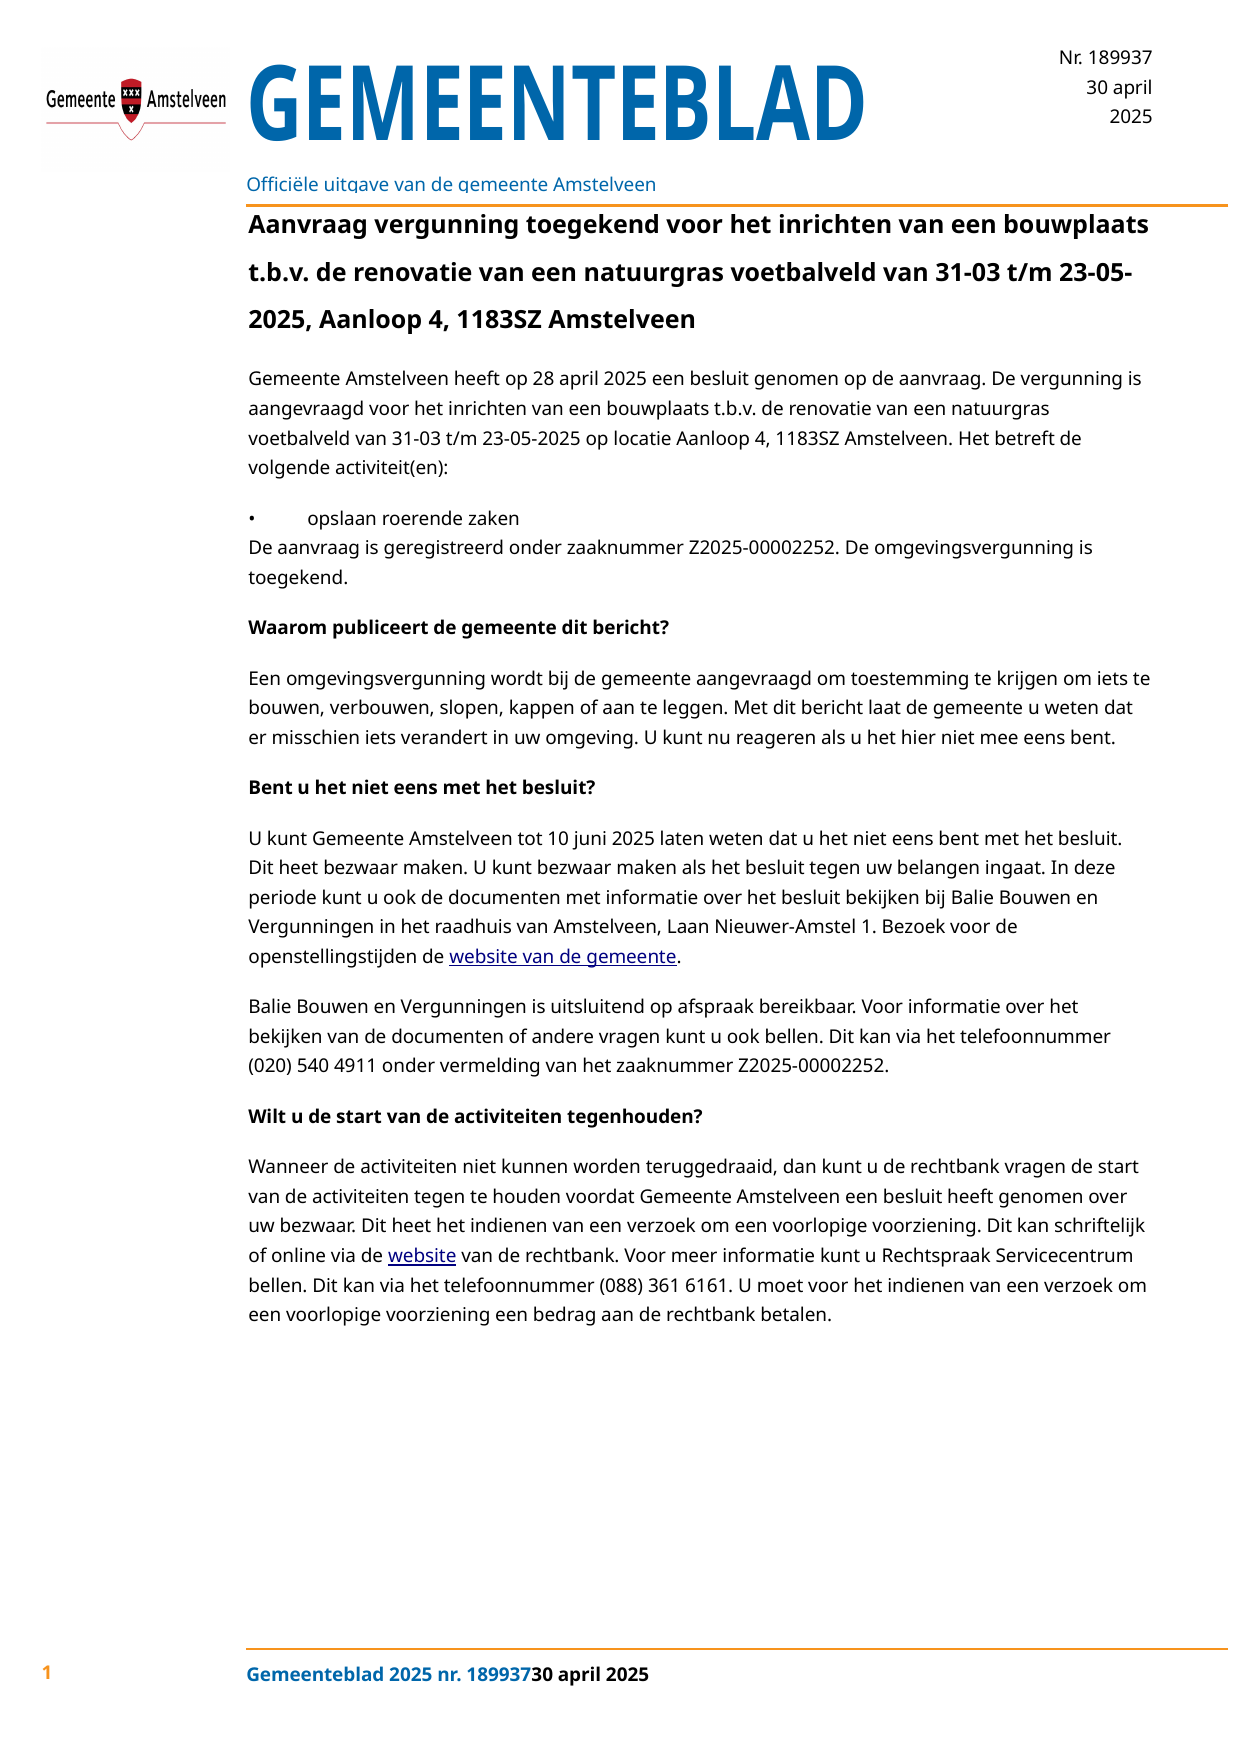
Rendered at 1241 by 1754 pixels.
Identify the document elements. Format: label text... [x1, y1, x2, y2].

text De aanvraag is geregistreerd onder zaaknummer Z2025-00002252. De omgevingsvergunning is toegekend. [248, 534, 1152, 589]
text Aanvraag vergunning toegekend voor het inrichten van een bouwplaats t.b.v. de renovatie van een natuurgras voetbalveld van 31-03 t/m 23-05-2025, Aanloop 4, 1183SZ Amstelveen [248, 207, 1152, 336]
text Balie Bouwen en Vergunningen is uitsluitend op afspraak bereikbaar. Voor informatie over het bekijken van de documenten of andere vragen kunt u ook bellen. Dit kan via het telefoonnummer (020) 540 4911 onder vermelding van het zaaknummer Z2025-00002252. [248, 993, 1152, 1078]
text Gemeente Amstelveen heeft op 28 april 2025 een besluit genomen op de aanvraag. De vergunning is aangevraagd voor het inrichten van een bouwplaats t.b.v. de renovatie van een natuurgras voetbalveld van 31-03 t/m 23-05-2025 op locatie Aanloop 4, 1183SZ Amstelveen. Het betreft de volgende activiteit(en): [248, 366, 1152, 480]
list opslaan roerende zaken [248, 505, 1152, 530]
text Bent u het niet eens met het besluit? [248, 774, 1152, 800]
text Waarom publiceert de gemeente dit bericht? [248, 614, 1152, 640]
text Wanneer de activiteiten niet kunnen worden teruggedraaid, dan kunt u de rechtbank vragen de start van de activiteiten tegen te houden voordat Gemeente Amstelveen een besluit heeft genomen over uw bezwaar. Dit heet het indienen van een verzoek om een voorlopige voorziening. Dit kan schriftelijk of online via de website van de rechtbank. Voor meer informatie kunt u Rechtspraak Servicecentrum bellen. Dit kan via het telefoonnummer (088) 361 6161. U moet voor het indienen van een verzoek om een voorlopige voorziening een bedrag aan de rechtbank betalen. [248, 1153, 1152, 1327]
text Een omgevingsvergunning wordt bij de gemeente aangevraagd om toestemming te krijgen om iets te bouwen, verbouwen, slopen, kappen of aan te leggen. Met dit bericht laat de gemeente u weten dat er misschien iets verandert in uw omgeving. U kunt nu reageren als u het hier niet mee eens bent. [248, 665, 1152, 749]
picture [41, 47, 231, 172]
text Wilt u de start van de activiteiten tegenhouden? [248, 1103, 1152, 1129]
text U kunt Gemeente Amstelveen tot 10 juni 2025 laten weten dat u het niet eens bent met het besluit. Dit heet bezwaar maken. U kunt bezwaar maken als het besluit tegen uw belangen ingaat. In deze periode kunt u ook de documenten met informatie over het besluit bekijken bij Balie Bouwen en Vergunningen in het raadhuis van Amstelveen, Laan Nieuwer-Amstel 1. Bezoek voor de openstellingstijden de website van de gemeente. [248, 825, 1152, 969]
